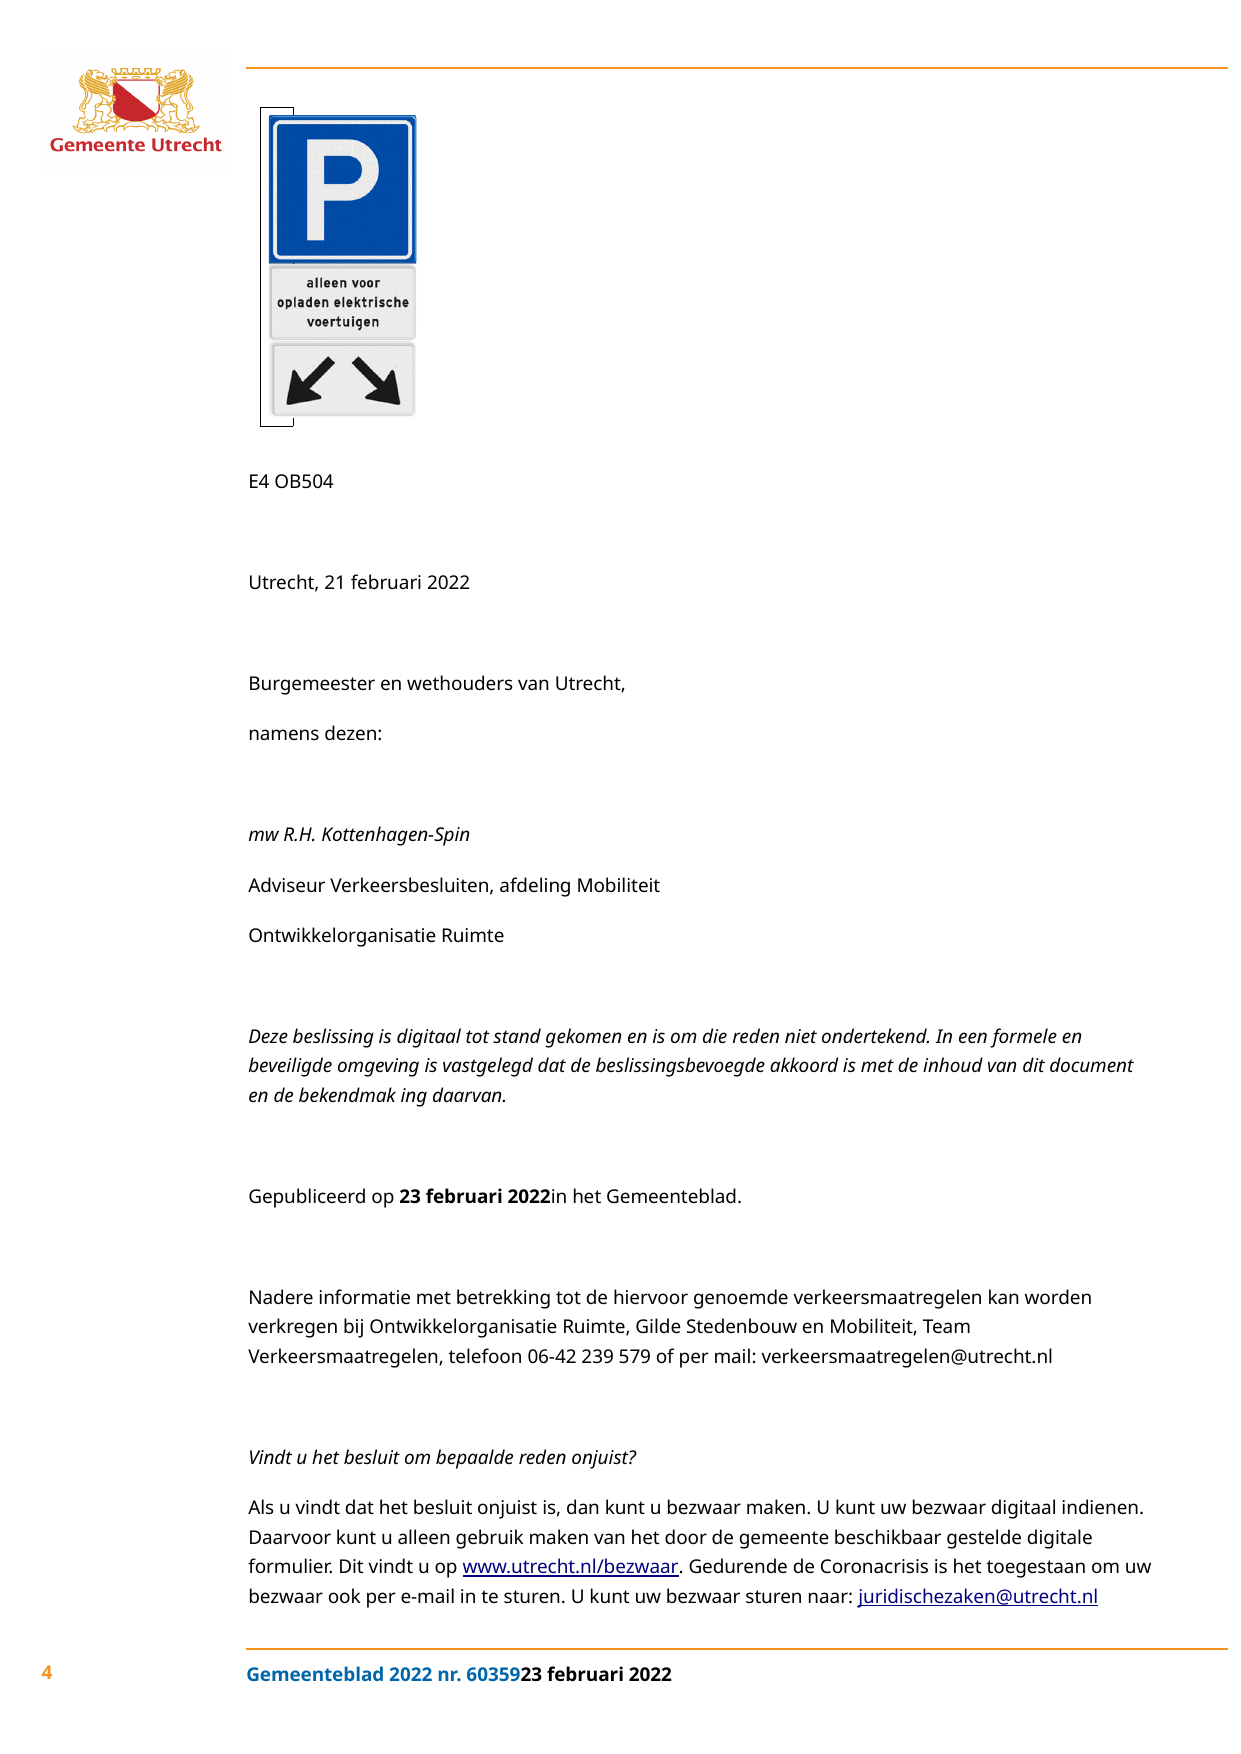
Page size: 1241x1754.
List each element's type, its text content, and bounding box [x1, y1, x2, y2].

text Burgemeester en wethouders van Utrecht, [248, 670, 1152, 696]
text Ontwikkelorganisatie Ruimte [248, 922, 1152, 948]
text Nadere informatie met betrekking tot de hiervoor genoemde verkeersmaatregelen kan worden verkregen bij Ontwikkelorganisatie Ruimte, Gilde Stedenbouw en Mobiliteit, Team Verkeersmaatregelen, telefoon 06-42 239 579 of per mail: verkeersmaatregelen@utrecht.nl [248, 1284, 1152, 1369]
text Gepubliceerd op 23 februari 2022in het Gemeenteblad. [248, 1183, 1152, 1209]
text Deze beslissing is digitaal tot stand gekomen en is om die reden niet ondertekend. In een formele en beveiligde omgeving is vastgelegd dat de beslissingsbevoegde akkoord is met de inhoud van dit document en de bekendmak ing daarvan. [248, 1023, 1152, 1108]
text namens dezen: [248, 721, 1152, 746]
text E4 OB504 [248, 468, 1152, 494]
text Als u vindt dat het besluit onjuist is, dan kunt u bezwaar maken. U kunt uw bezwaar digitaal indienen. Daarvoor kunt u alleen gebruik maken van het door de gemeente beschikbaar gestelde digitale formulier. Dit vindt u op www.utrecht.nl/bezwaar. Gedurende de Coronacrisis is het toegestaan om uw bezwaar ook per e-mail in te sturen. U kunt uw bezwaar sturen naar: juridischezaken@utrecht.nl [248, 1494, 1152, 1609]
picture [268, 115, 417, 418]
picture [41, 47, 231, 172]
text Utrecht, 21 februari 2022 [248, 569, 1152, 595]
text Vindt u het besluit om bepaalde reden onjuist? [248, 1444, 1152, 1470]
text Adviseur Verkeersbesluiten, afdeling Mobiliteit [248, 872, 1152, 898]
text mw R.H. Kottenhagen-Spin [248, 821, 1152, 847]
